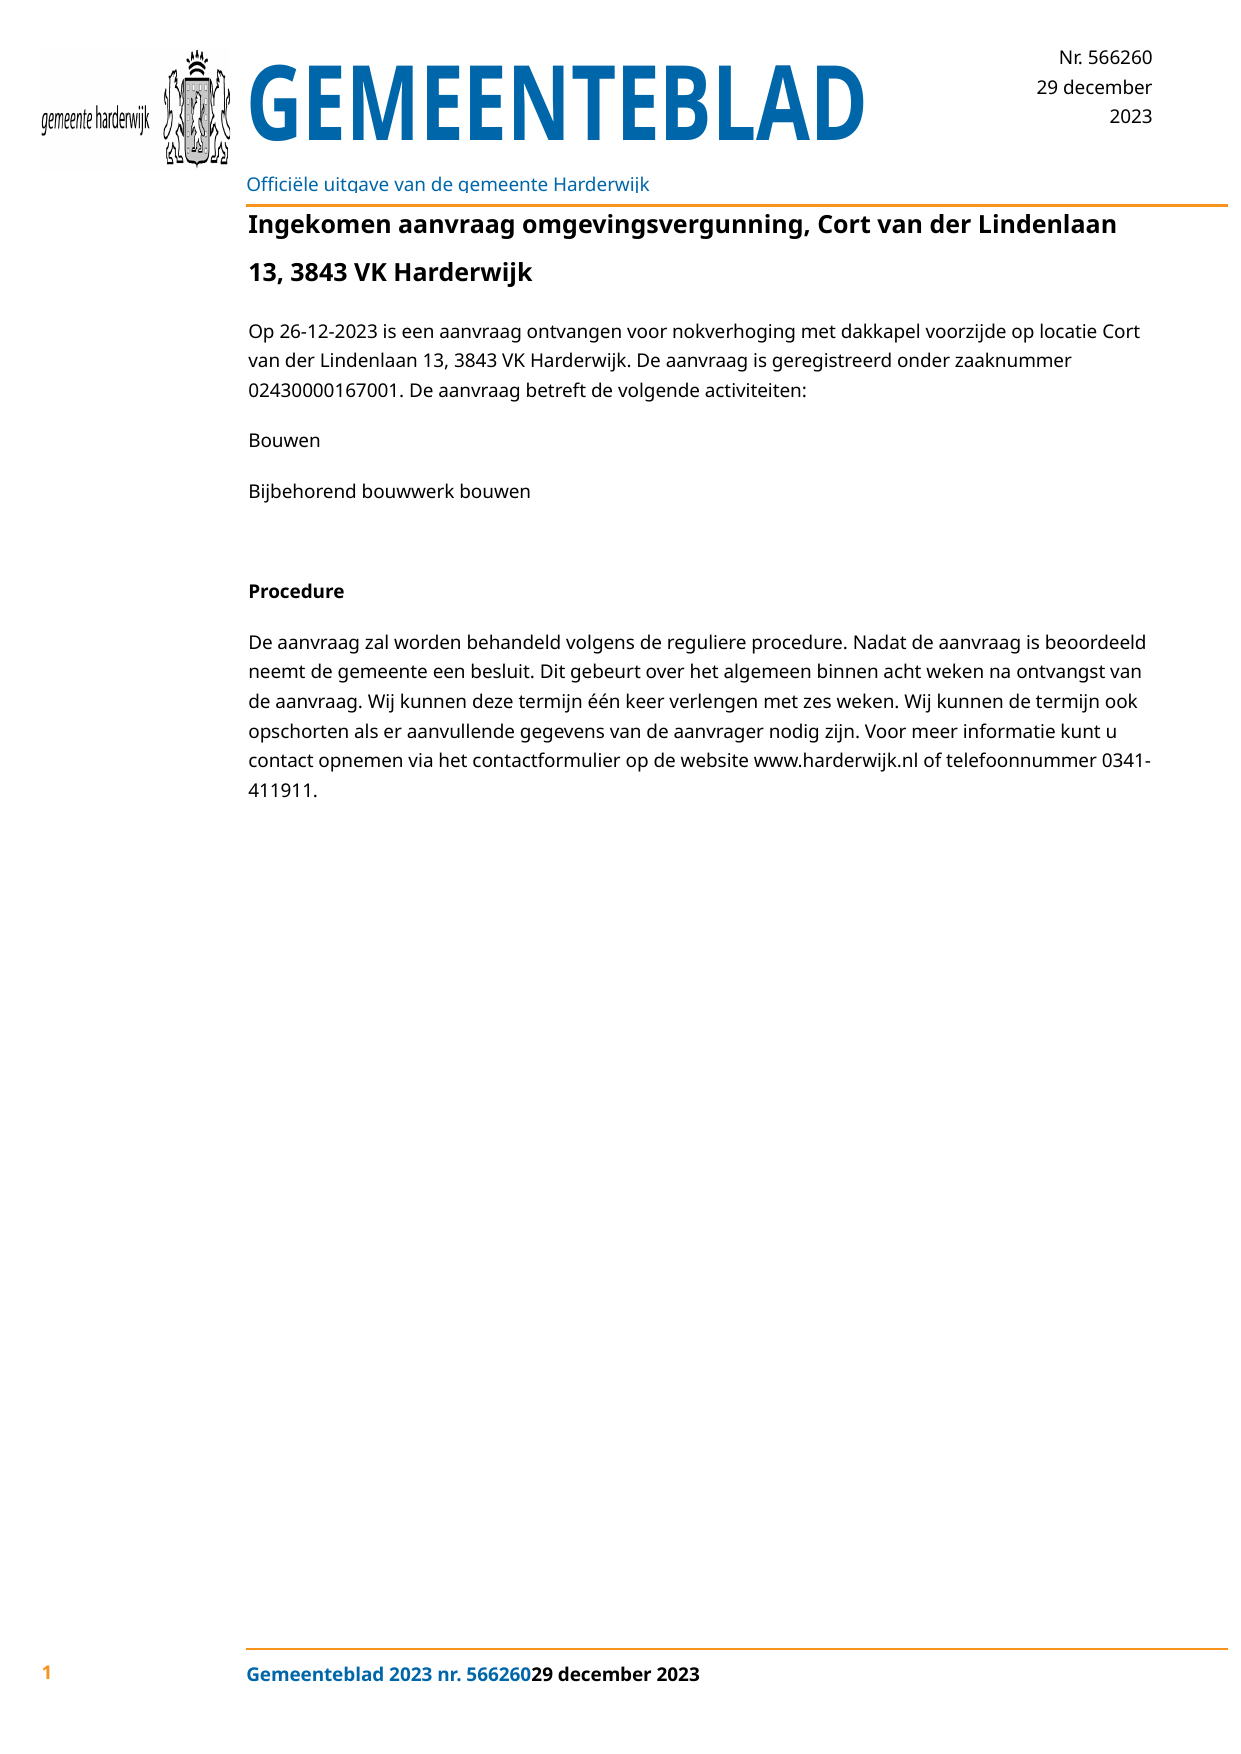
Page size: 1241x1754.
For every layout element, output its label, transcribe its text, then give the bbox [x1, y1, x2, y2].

text Bijbehorend bouwwerk bouwen [248, 478, 1152, 504]
picture [41, 47, 231, 172]
text Op 26-12-2023 is een aanvraag ontvangen voor nokverhoging met dakkapel voorzijde op locatie Cort van der Lindenlaan 13, 3843 VK Harderwijk. De aanvraag is geregistreerd onder zaaknummer 02430000167001. De aanvraag betreft de volgende activiteiten: [248, 318, 1152, 403]
text Ingekomen aanvraag omgevingsvergunning, Cort van der Lindenlaan 13, 3843 VK Harderwijk [248, 207, 1152, 288]
text De aanvraag zal worden behandeld volgens de reguliere procedure. Nadat de aanvraag is beoordeeld neemt de gemeente een besluit. Dit gebeurt over het algemeen binnen acht weken na ontvangst van de aanvraag. Wij kunnen deze termijn één keer verlengen met zes weken. Wij kunnen de termijn ook opschorten als er aanvullende gegevens van de aanvrager nodig zijn. Voor meer informatie kunt u contact opnemen via het contactformulier op de website www.harderwijk.nl of telefoonnummer 0341-411911. [248, 629, 1152, 803]
text Procedure [248, 579, 1152, 604]
text Bouwen [248, 427, 1152, 453]
